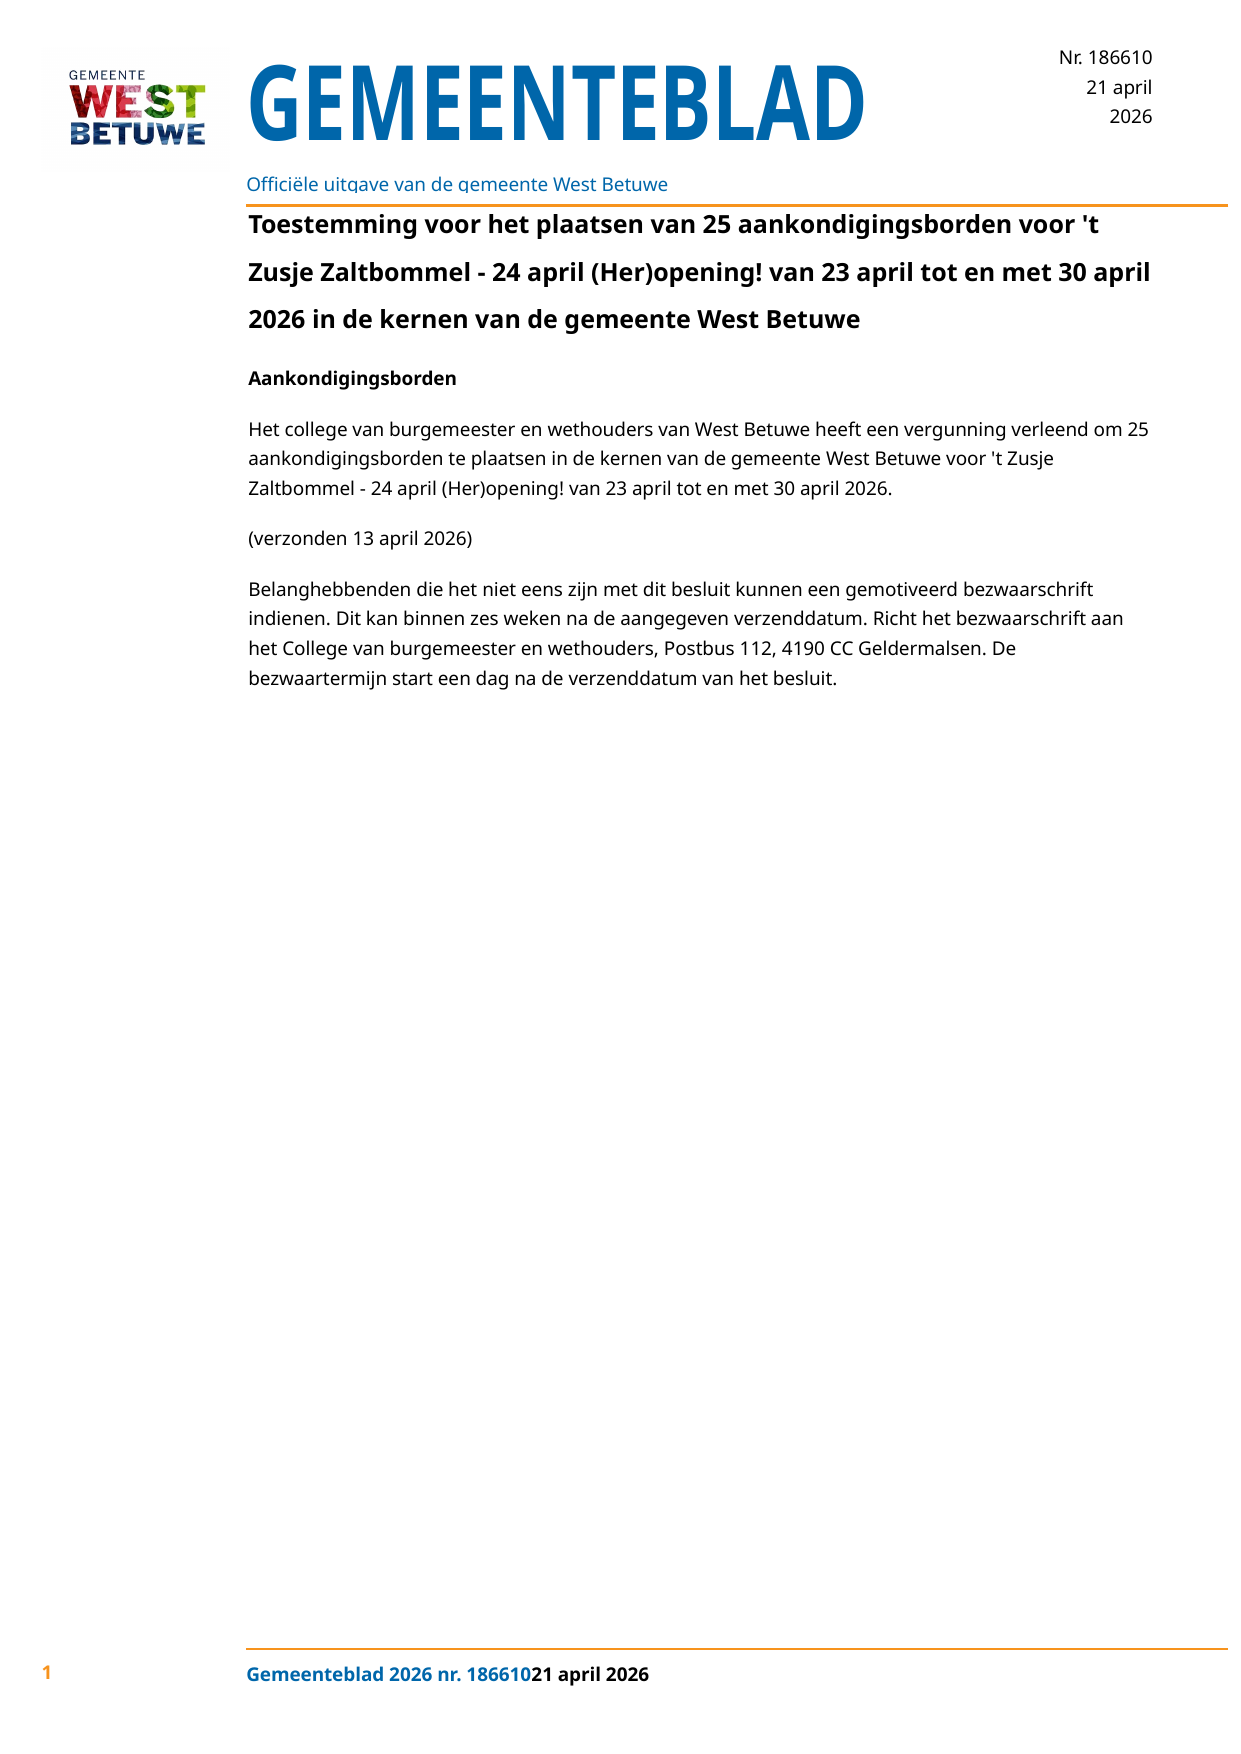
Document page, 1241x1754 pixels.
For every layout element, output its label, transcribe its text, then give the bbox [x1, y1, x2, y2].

text Belanghebbenden die het niet eens zijn met dit besluit kunnen een gemotiveerd bezwaarschrift indienen. Dit kan binnen zes weken na de aangegeven verzenddatum. Richt het bezwaarschrift aan het College van burgemeester en wethouders, Postbus 112, 4190 CC Geldermalsen. De bezwaartermijn start een dag na de verzenddatum van het besluit. [248, 576, 1152, 690]
text Toestemming voor het plaatsen van 25 aankondigingsborden voor 't Zusje Zaltbommel - 24 april (Her)opening! van 23 april tot en met 30 april 2026 in de kernen van de gemeente West Betuwe [248, 207, 1152, 336]
text (verzonden 13 april 2026) [248, 526, 1152, 551]
text Aankondigingsborden [248, 366, 1152, 391]
picture [41, 47, 231, 172]
text Het college van burgemeester en wethouders van West Betuwe heeft een vergunning verleend om 25 aankondigingsborden te plaatsen in de kernen van de gemeente West Betuwe voor 't Zusje Zaltbommel - 24 april (Her)opening! van 23 april tot en met 30 april 2026. [248, 416, 1152, 501]
